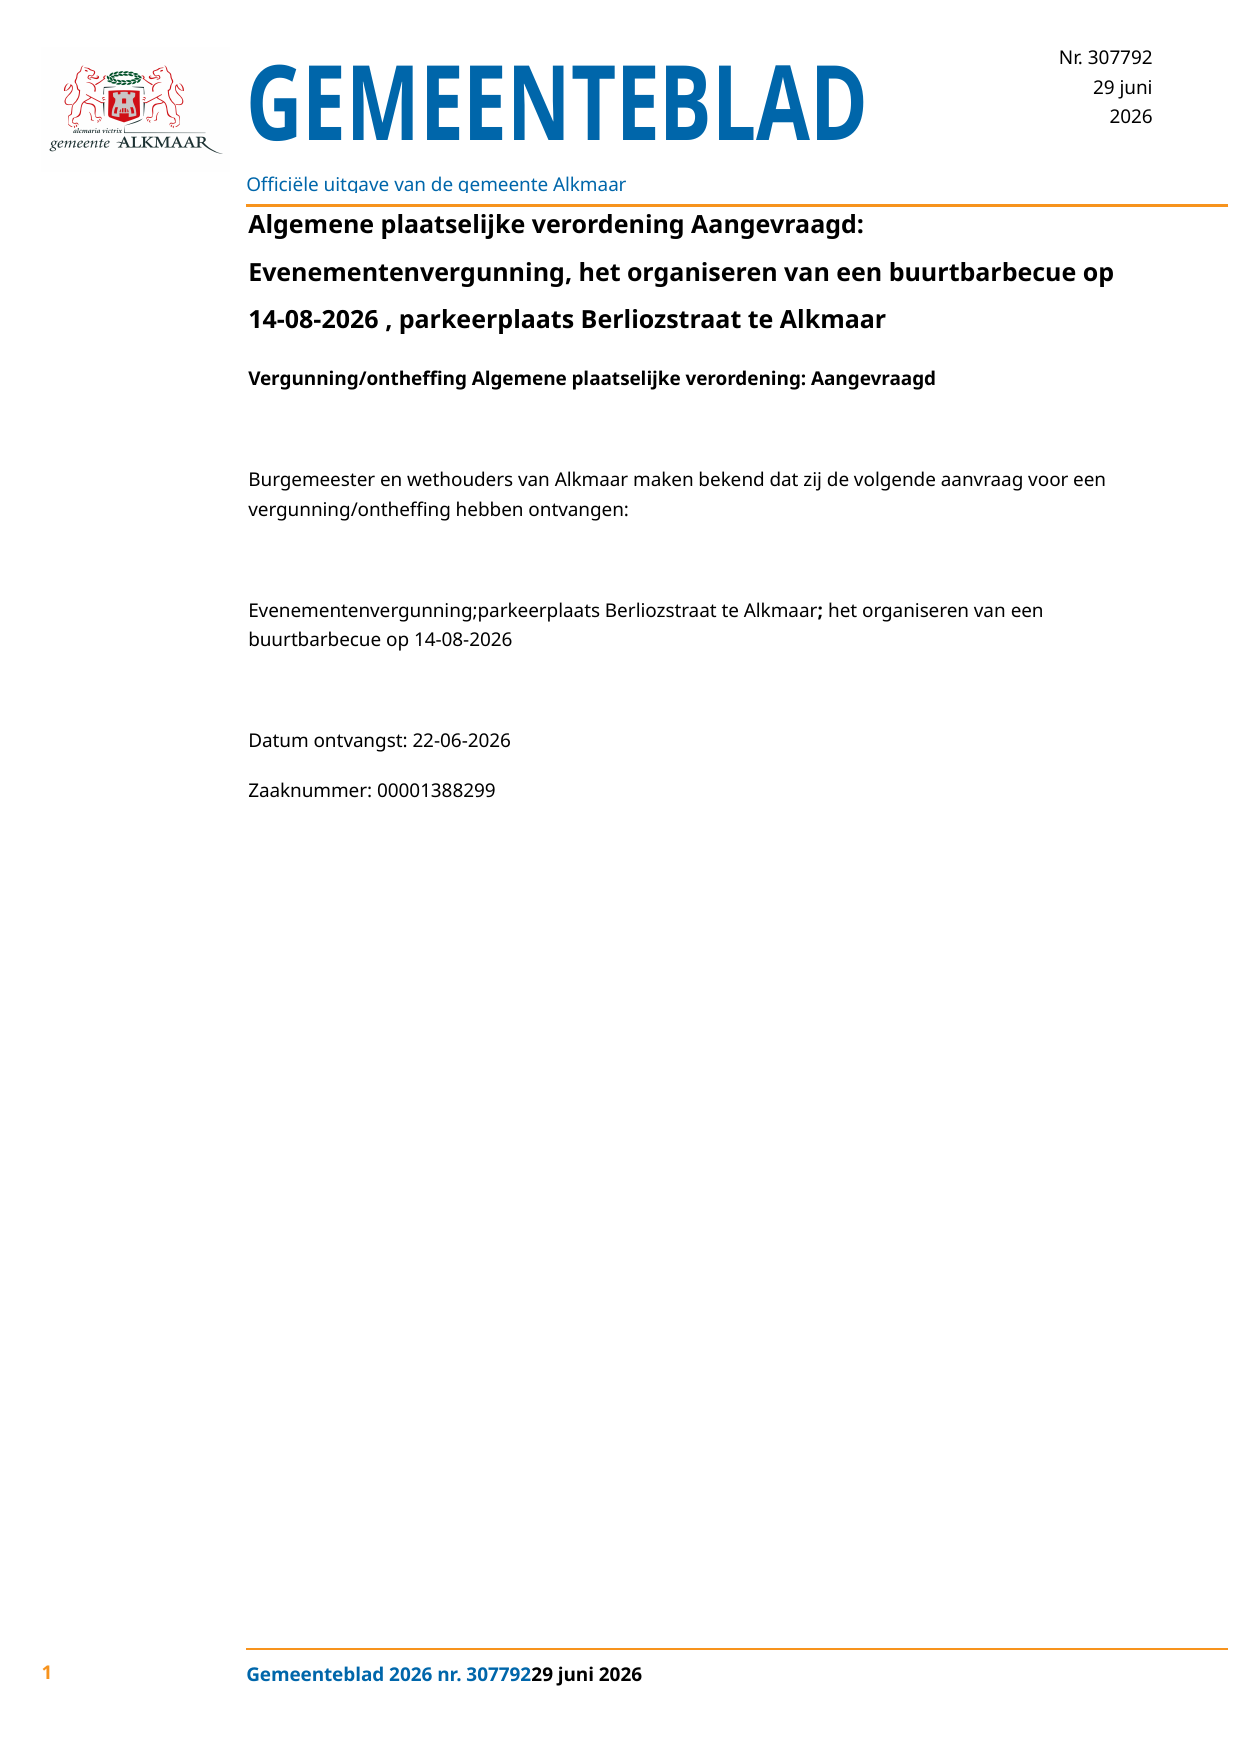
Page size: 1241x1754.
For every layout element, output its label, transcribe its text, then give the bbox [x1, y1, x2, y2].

text Evenementenvergunning;parkeerplaats Berliozstraat te Alkmaar; het organiseren van een buurtbarbecue op 14-08-2026 [248, 597, 1152, 652]
text Datum ontvangst: 22-06-2026 [248, 727, 1152, 753]
text Zaaknummer: 00001388299 [248, 778, 1152, 803]
text Vergunning/ontheffing Algemene plaatselijke verordening: Aangevraagd [248, 366, 1152, 391]
text Algemene plaatselijke verordening Aangevraagd: Evenementenvergunning, het organiseren van een buurtbarbecue op 14-08-2026 , parkeerplaats Berliozstraat te Alkmaar [248, 207, 1152, 336]
picture [41, 47, 231, 172]
text Burgemeester en wethouders van Alkmaar maken bekend dat zij de volgende aanvraag voor een vergunning/ontheffing hebben ontvangen: [248, 466, 1152, 522]
